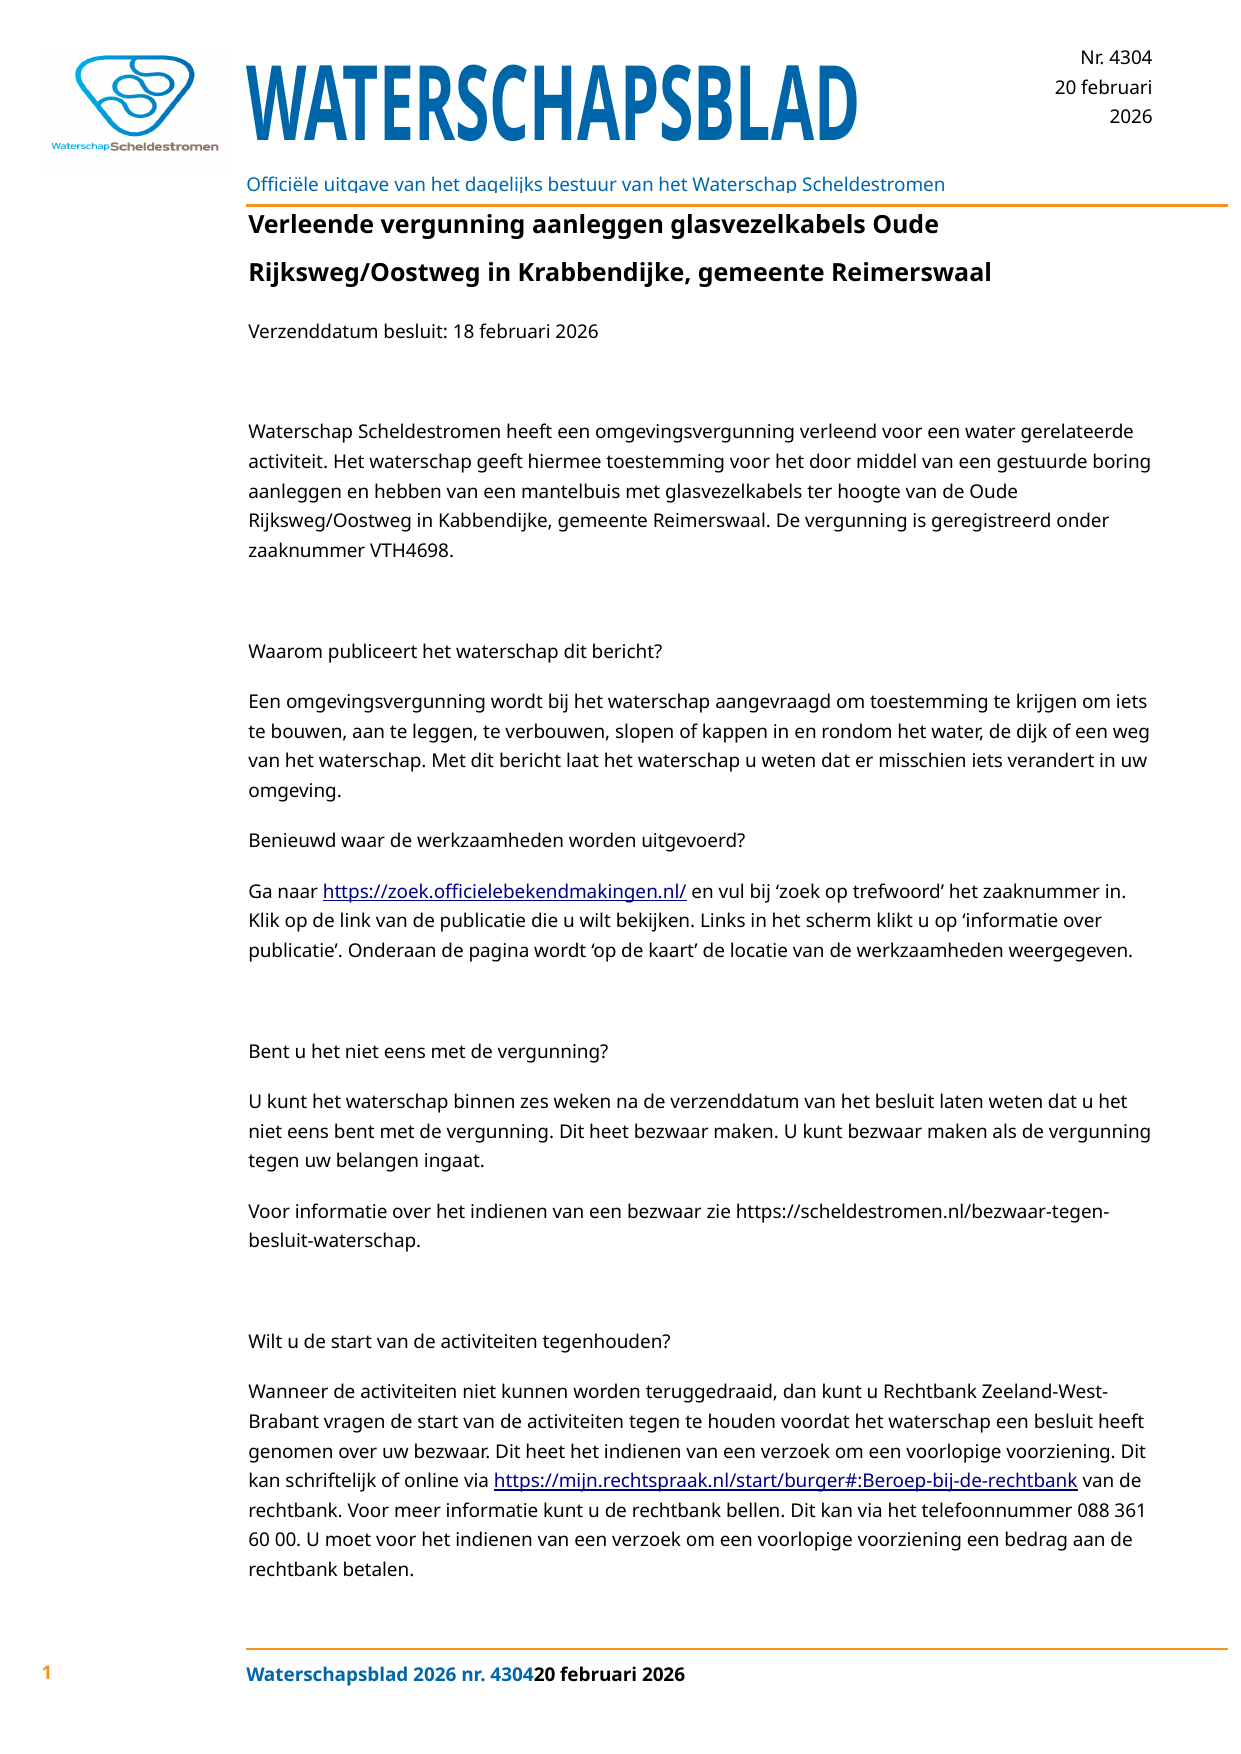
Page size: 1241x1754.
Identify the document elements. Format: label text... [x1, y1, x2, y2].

text Wilt u de start van de activiteiten tegenhouden? [248, 1328, 1152, 1354]
text Wanneer de activiteiten niet kunnen worden teruggedraaid, dan kunt u Rechtbank Zeeland-West-Brabant vragen de start van de activiteiten tegen te houden voordat het waterschap een besluit heeft genomen over uw bezwaar. Dit heet het indienen van een verzoek om een voorlopige voorziening. Dit kan schriftelijk of online via https://mijn.rechtspraak.nl/start/burger#:Beroep-bij-de-rechtbank van de rechtbank. Voor meer informatie kunt u de rechtbank bellen. Dit kan via het telefoonnummer 088 361 60 00. U moet voor het indienen van een verzoek om een voorlopige voorziening een bedrag aan de rechtbank betalen. [248, 1379, 1152, 1582]
text U kunt het waterschap binnen zes weken na de verzenddatum van het besluit laten weten dat u het niet eens bent met de vergunning. Dit heet bezwaar maken. U kunt bezwaar maken als de vergunning tegen uw belangen ingaat. [248, 1088, 1152, 1173]
text Een omgevingsvergunning wordt bij het waterschap aangevraagd om toestemming te krijgen om iets te bouwen, aan te leggen, te verbouwen, slopen of kappen in en rondom het water, de dijk of een weg van het waterschap. Met dit bericht laat het waterschap u weten dat er misschien iets verandert in uw omgeving. [248, 688, 1152, 803]
text Waterschap Scheldestromen heeft een omgevingsvergunning verleend voor een water gerelateerde activiteit. Het waterschap geeft hiermee toestemming voor het door middel van een gestuurde boring aanleggen en hebben van een mantelbuis met glasvezelkabels ter hoogte van de Oude Rijksweg/Oostweg in Kabbendijke, gemeente Reimerswaal. De vergunning is geregistreerd onder zaaknummer VTH4698. [248, 419, 1152, 563]
text Waarom publiceert het waterschap dit bericht? [248, 638, 1152, 664]
picture [41, 47, 231, 172]
text Voor informatie over het indienen van een bezwaar zie https://scheldestromen.nl/bezwaar-tegen-besluit-waterschap. [248, 1198, 1152, 1253]
text Verleende vergunning aanleggen glasvezelkabels Oude Rijksweg/Oostweg in Krabbendijke, gemeente Reimerswaal [248, 207, 1152, 288]
text Ga naar https://zoek.officielebekendmakingen.nl/ en vul bij ‘zoek op trefwoord’ het zaaknummer in. Klik op de link van de publicatie die u wilt bekijken. Links in het scherm klikt u op ‘informatie over publicatie’. Onderaan de pagina wordt ‘op de kaart’ de locatie van de werkzaamheden weergegeven. [248, 878, 1152, 963]
text Verzenddatum besluit: 18 februari 2026 [248, 318, 1152, 344]
text Bent u het niet eens met de vergunning? [248, 1038, 1152, 1064]
text Benieuwd waar de werkzaamheden worden uitgevoerd? [248, 827, 1152, 853]
